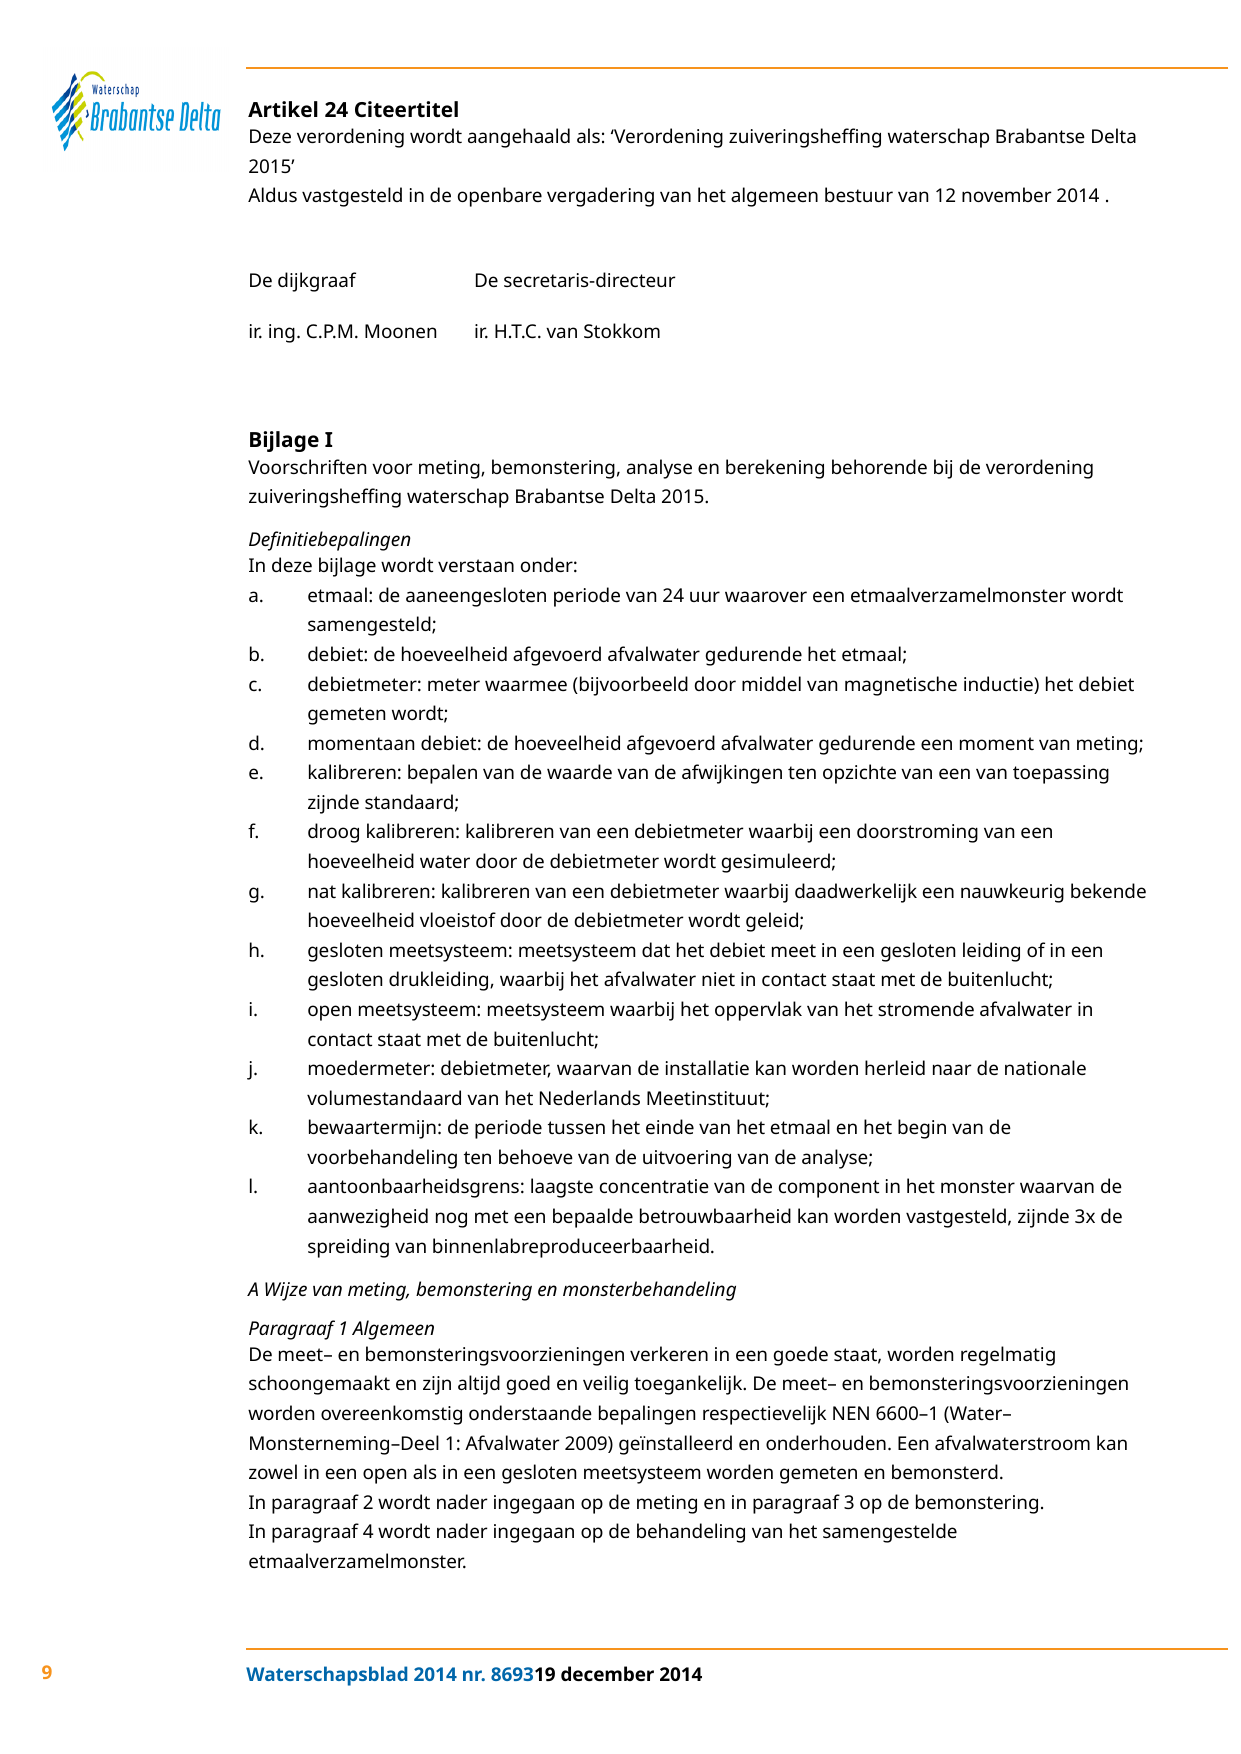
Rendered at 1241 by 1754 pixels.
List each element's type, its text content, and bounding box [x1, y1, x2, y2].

table_cell [248, 293, 474, 319]
list aantoonbaarheidsgrens: laagste concentratie van de component in het monster waarvan de aanwezigheid nog met een bepaalde betrouwbaarheid kan worden vastgesteld, zijnde 3x de spreiding van binnenlabreproduceerbaarheid. [248, 1174, 1152, 1258]
list debiet: de hoeveelheid afgevoerd afvalwater gedurende het etmaal; [248, 641, 1152, 667]
text De meet– en bemonsteringsvoorzieningen verkeren in een goede staat, worden regelmatig schoongemaakt en zijn altijd goed en veilig toegankelijk. De meet– en bemonsteringsvoorzieningen worden overeenkomstig onderstaande bepalingen respectievelijk NEN 6600–1 (Water–Monsterneming–Deel 1: Afvalwater 2009) geïnstalleerd en onderhouden. Een afvalwaterstroom kan zowel in een open als in een gesloten meetsysteem worden gemeten en bemonsterd. [248, 1341, 1152, 1485]
list gesloten meetsysteem: meetsysteem dat het debiet meet in een gesloten leiding of in een gesloten drukleiding, waarbij het afvalwater niet in contact staat met de buitenlucht; [248, 937, 1152, 992]
text Artikel 24 Citeertitel [248, 95, 1152, 123]
list droog kalibreren: kalibreren van een debietmeter waarbij een doorstroming van een hoeveelheid water door de debietmeter wordt gesimuleerd; [248, 819, 1152, 874]
list moedermeter: debietmeter, waarvan de installatie kan worden herleid naar de nationale volumestandaard van het Nederlands Meetinstituut; [248, 1055, 1152, 1111]
list nat kalibreren: kalibreren van een debietmeter waarbij daadwerkelijk een nauwkeurig bekende hoeveelheid vloeistof door de debietmeter wordt geleid; [248, 878, 1152, 933]
list open meetsysteem: meetsysteem waarbij het oppervlak van het stromende afvalwater in contact staat met de buitenlucht; [248, 996, 1152, 1051]
list kalibreren: bepalen van de waarde van de afwijkingen ten opzichte van een van toepassing zijnde standaard; [248, 759, 1152, 815]
text In paragraaf 4 wordt nader ingegaan op de behandeling van het samengestelde etmaalverzamelmonster. [248, 1518, 1152, 1574]
table_header De dijkgraaf [248, 267, 474, 293]
text Aldus vastgesteld in de openbare vergadering van het algemeen bestuur van 12 november 2014 . [248, 182, 1152, 208]
text In paragraaf 2 wordt nader ingegaan op de meting en in paragraaf 3 op de bemonstering. [248, 1489, 1152, 1514]
text Definitiebepalingen [248, 527, 1152, 552]
list momentaan debiet: de hoeveelheid afgevoerd afvalwater gedurende een moment van meting; [248, 730, 1152, 756]
table_header De secretaris-directeur [474, 267, 700, 293]
table_cell [474, 293, 700, 319]
text A Wijze van meting, bemonstering en monsterbehandeling [248, 1276, 1152, 1302]
list etmaal: de aaneengesloten periode van 24 uur waarover een etmaalverzamelmonster wordt samengesteld; [248, 582, 1152, 637]
table_cell ir. H.T.C. van Stokkom [474, 319, 700, 344]
text In deze bijlage wordt verstaan onder: [248, 552, 1152, 578]
text Voorschriften voor meting, bemonstering, analyse en berekening behorende bij de verordening zuiveringsheffing waterschap Brabantse Delta 2015. [248, 454, 1152, 509]
text Bijlage I [248, 426, 1152, 454]
text Deze verordening wordt aangehaald als: ‘Verordening zuiveringsheffing waterschap Brabantse Delta 2015’ [248, 123, 1152, 178]
picture [41, 47, 231, 172]
table_cell ir. ing. C.P.M. Moonen [248, 319, 474, 344]
list debietmeter: meter waarmee (bijvoorbeeld door middel van magnetische inductie) het debiet gemeten wordt; [248, 671, 1152, 726]
list bewaartermijn: de periode tussen het einde van het etmaal en het begin van de voorbehandeling ten behoeve van de uitvoering van de analyse; [248, 1114, 1152, 1170]
text Paragraaf 1 Algemeen [248, 1315, 1152, 1341]
